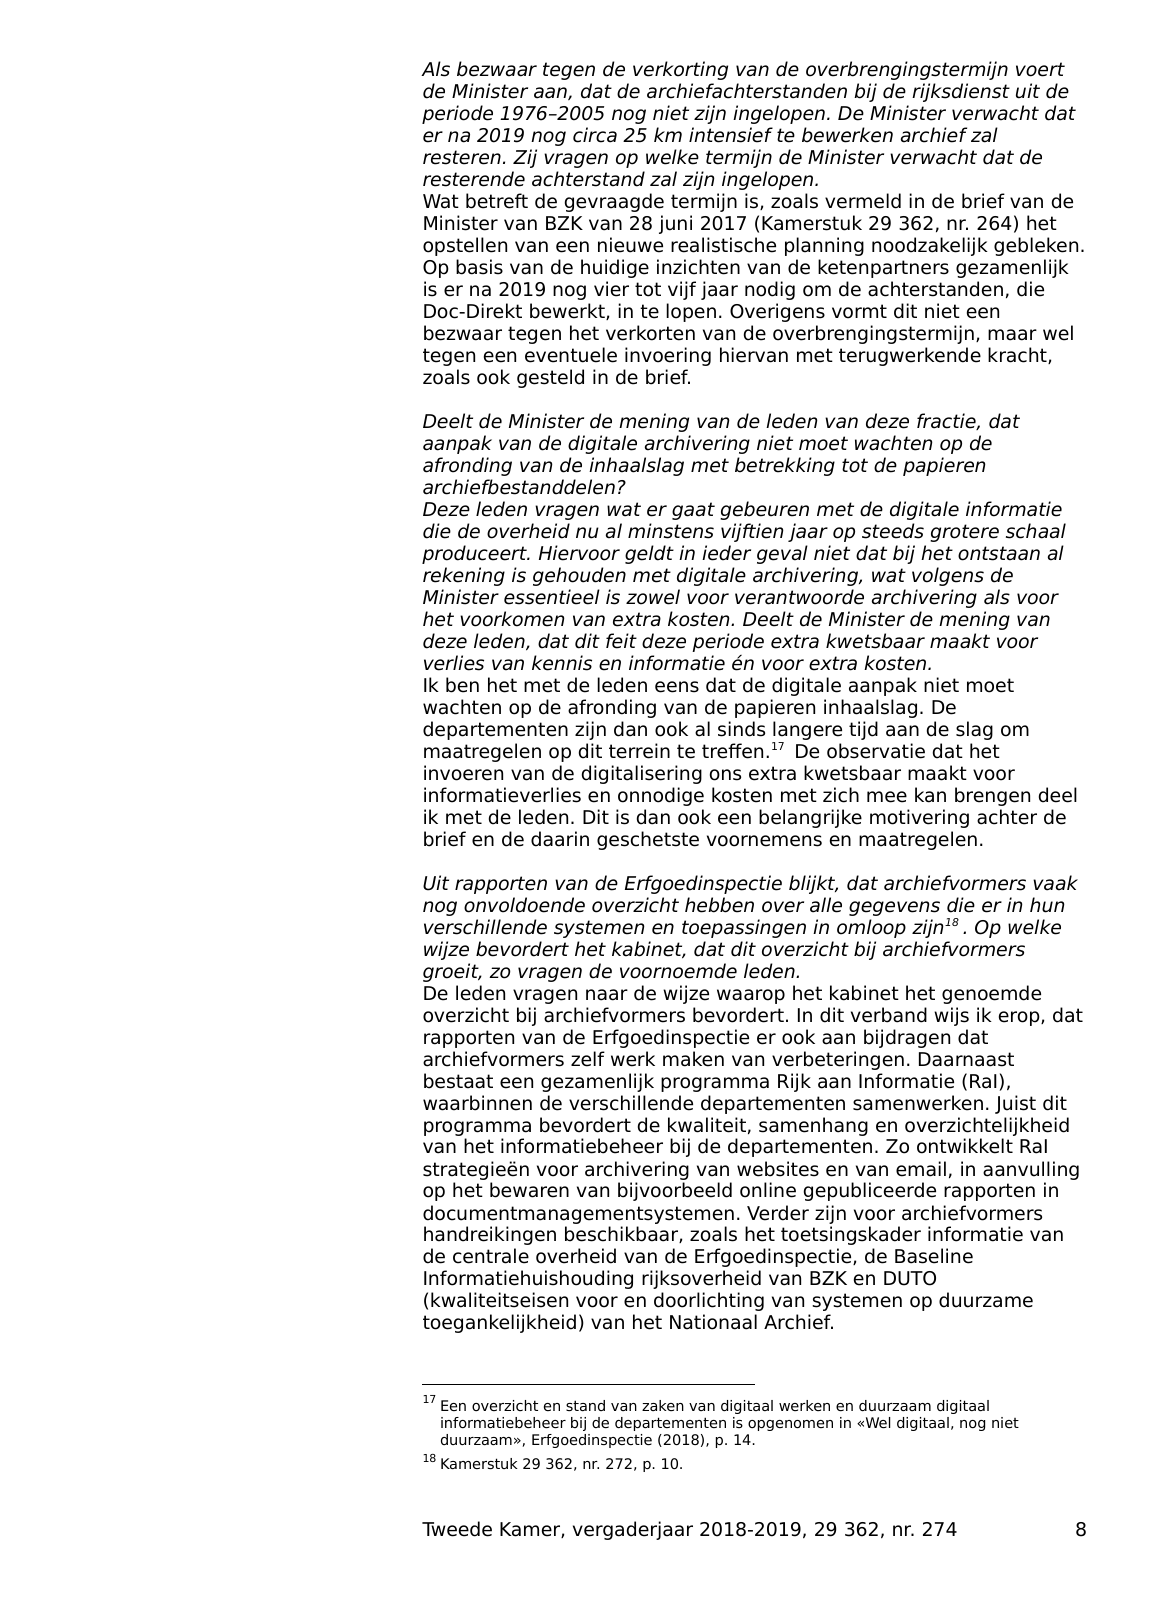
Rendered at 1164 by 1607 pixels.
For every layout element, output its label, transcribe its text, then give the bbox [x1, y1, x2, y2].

text Een overzicht en stand van zaken van digitaal werken en duurzaam digitaal informatiebeheer bij de departementen is opgenomen in «Wel digitaal, nog niet duurzaam», Erfgoedinspectie (2018), p. 14. [422, 1393, 1087, 1449]
text De leden vragen naar de wijze waarop het kabinet het genoemde overzicht bij archiefvormers bevordert. In dit verband wijs ik erop, dat rapporten van de Erfgoedinspectie er ook aan bijdragen dat archiefvormers zelf werk maken van verbeteringen. Daarnaast bestaat een gezamenlijk programma Rijk aan Informatie (RaI), waarbinnen de verschillende departementen samenwerken. Juist dit programma bevordert de kwaliteit, samenhang en overzichtelijkheid van het informatiebeheer bij de departementen. Zo ontwikkelt RaI strategieën voor archivering van websites en van email, in aanvulling op het bewaren van bijvoorbeeld online gepubliceerde rapporten in documentmanagementsystemen. Verder zijn voor archiefvormers handreikingen beschikbaar, zoals het toetsingskader informatie van de centrale overheid van de Erfgoedinspectie, de Baseline Informatiehuishouding rijksoverheid van BZK en DUTO (kwaliteitseisen voor en doorlichting van systemen op duurzame toegankelijkheid) van het Nationaal Archief. [422, 983, 1087, 1334]
text Uit rapporten van de Erfgoedinspectie blijkt, dat archiefvormers vaak nog onvoldoende overzicht hebben over alle gegevens die er in hun verschillende systemen en toepassingen in omloop zijn. Op welke wijze bevordert het kabinet, dat dit overzicht bij archiefvormers groeit, zo vragen de voornoemde leden. [422, 873, 1087, 983]
text Deelt de Minister de mening van de leden van deze fractie, dat aanpak van de digitale archivering niet moet wachten op de afronding van de inhaalslag met betrekking tot de papieren archiefbestanddelen? [422, 411, 1087, 499]
text Als bezwaar tegen de verkorting van de overbrengingstermijn voert de Minister aan, dat de archiefachterstanden bij de rijksdienst uit de periode 1976–2005 nog niet zijn ingelopen. De Minister verwacht dat er na 2019 nog circa 25 km intensief te bewerken archief zal resteren. Zij vragen op welke termijn de Minister verwacht dat de resterende achterstand zal zijn ingelopen. [422, 59, 1087, 191]
text Kamerstuk 29 362, nr. 272, p. 10. [422, 1452, 1087, 1474]
text Wat betreft de gevraagde termijn is, zoals vermeld in de brief van de Minister van BZK van 28 juni 2017 (Kamerstuk 29 362, nr. 264) het opstellen van een nieuwe realistische planning noodzakelijk gebleken. Op basis van de huidige inzichten van de ketenpartners gezamenlijk is er na 2019 nog vier tot vijf jaar nodig om de achterstanden, die Doc-Direkt bewerkt, in te lopen. Overigens vormt dit niet een bezwaar tegen het verkorten van de overbrengingstermijn, maar wel tegen een eventuele invoering hiervan met terugwerkende kracht, zoals ook gesteld in de brief. [422, 191, 1087, 389]
text Ik ben het met de leden eens dat de digitale aanpak niet moet wachten op de afronding van de papieren inhaalslag. De departementen zijn dan ook al sinds langere tijd aan de slag om maatregelen op dit terrein te treffen. De observatie dat het invoeren van de digitalisering ons extra kwetsbaar maakt voor informatieverlies en onnodige kosten met zich mee kan brengen deel ik met de leden. Dit is dan ook een belangrijke motivering achter de brief en de daarin geschetste voornemens en maatregelen. [422, 675, 1087, 851]
text Deze leden vragen wat er gaat gebeuren met de digitale informatie die de overheid nu al minstens vijftien jaar op steeds grotere schaal produceert. Hiervoor geldt in ieder geval niet dat bij het ontstaan al rekening is gehouden met digitale archivering, wat volgens de Minister essentieel is zowel voor verantwoorde archivering als voor het voorkomen van extra kosten. Deelt de Minister de mening van deze leden, dat dit feit deze periode extra kwetsbaar maakt voor verlies van kennis en informatie én voor extra kosten. [422, 499, 1087, 675]
